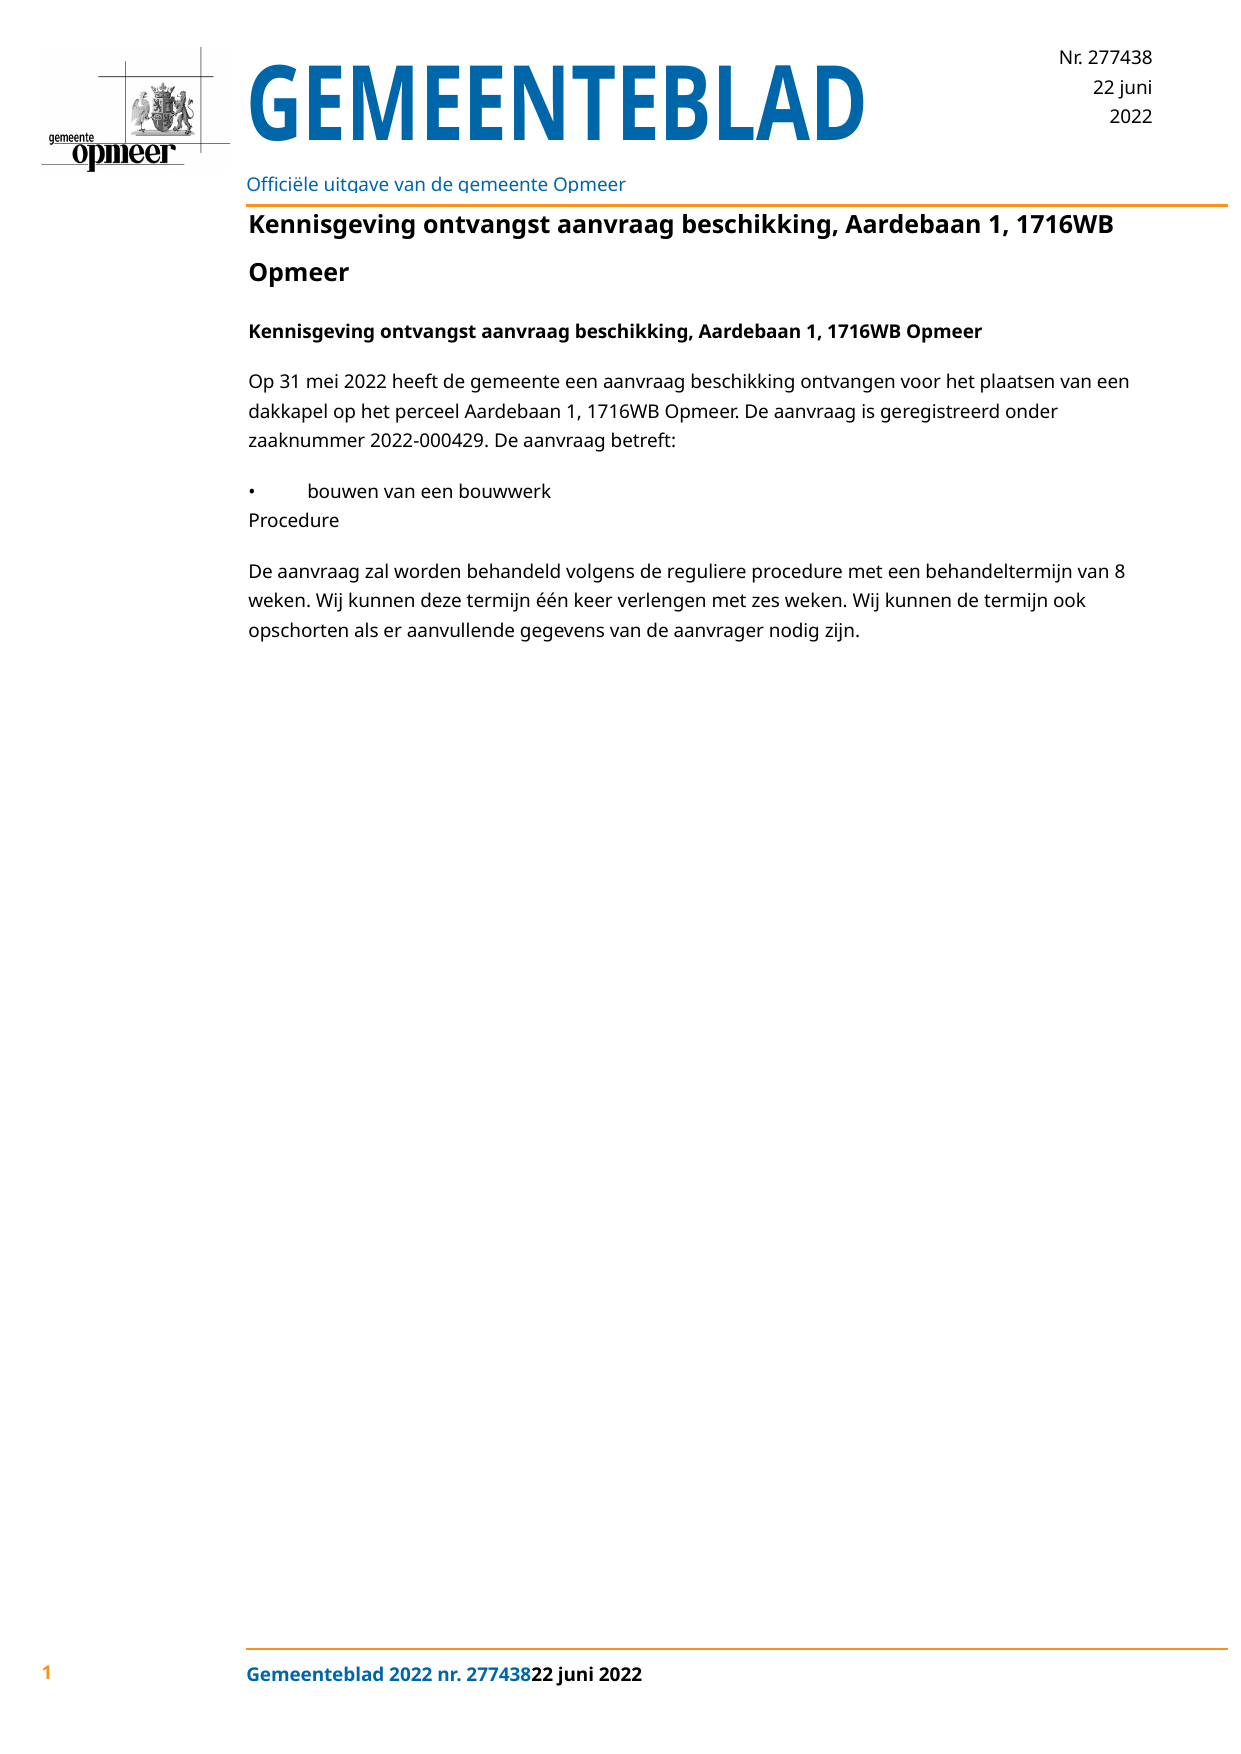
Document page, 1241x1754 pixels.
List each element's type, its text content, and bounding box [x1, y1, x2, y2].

text Procedure [248, 507, 1152, 533]
text Kennisgeving ontvangst aanvraag beschikking, Aardebaan 1, 1716WB Opmeer [248, 207, 1152, 288]
text Kennisgeving ontvangst aanvraag beschikking, Aardebaan 1, 1716WB Opmeer [248, 318, 1152, 344]
text Op 31 mei 2022 heeft de gemeente een aanvraag beschikking ontvangen voor het plaatsen van een dakkapel op het perceel Aardebaan 1, 1716WB Opmeer. De aanvraag is geregistreerd onder zaaknummer 2022-000429. De aanvraag betreft: [248, 368, 1152, 453]
picture [41, 47, 231, 172]
text De aanvraag zal worden behandeld volgens de reguliere procedure met een behandeltermijn van 8 weken. Wij kunnen deze termijn één keer verlengen met zes weken. Wij kunnen de termijn ook opschorten als er aanvullende gegevens van de aanvrager nodig zijn. [248, 558, 1152, 643]
list bouwen van een bouwwerk [248, 478, 1152, 504]
